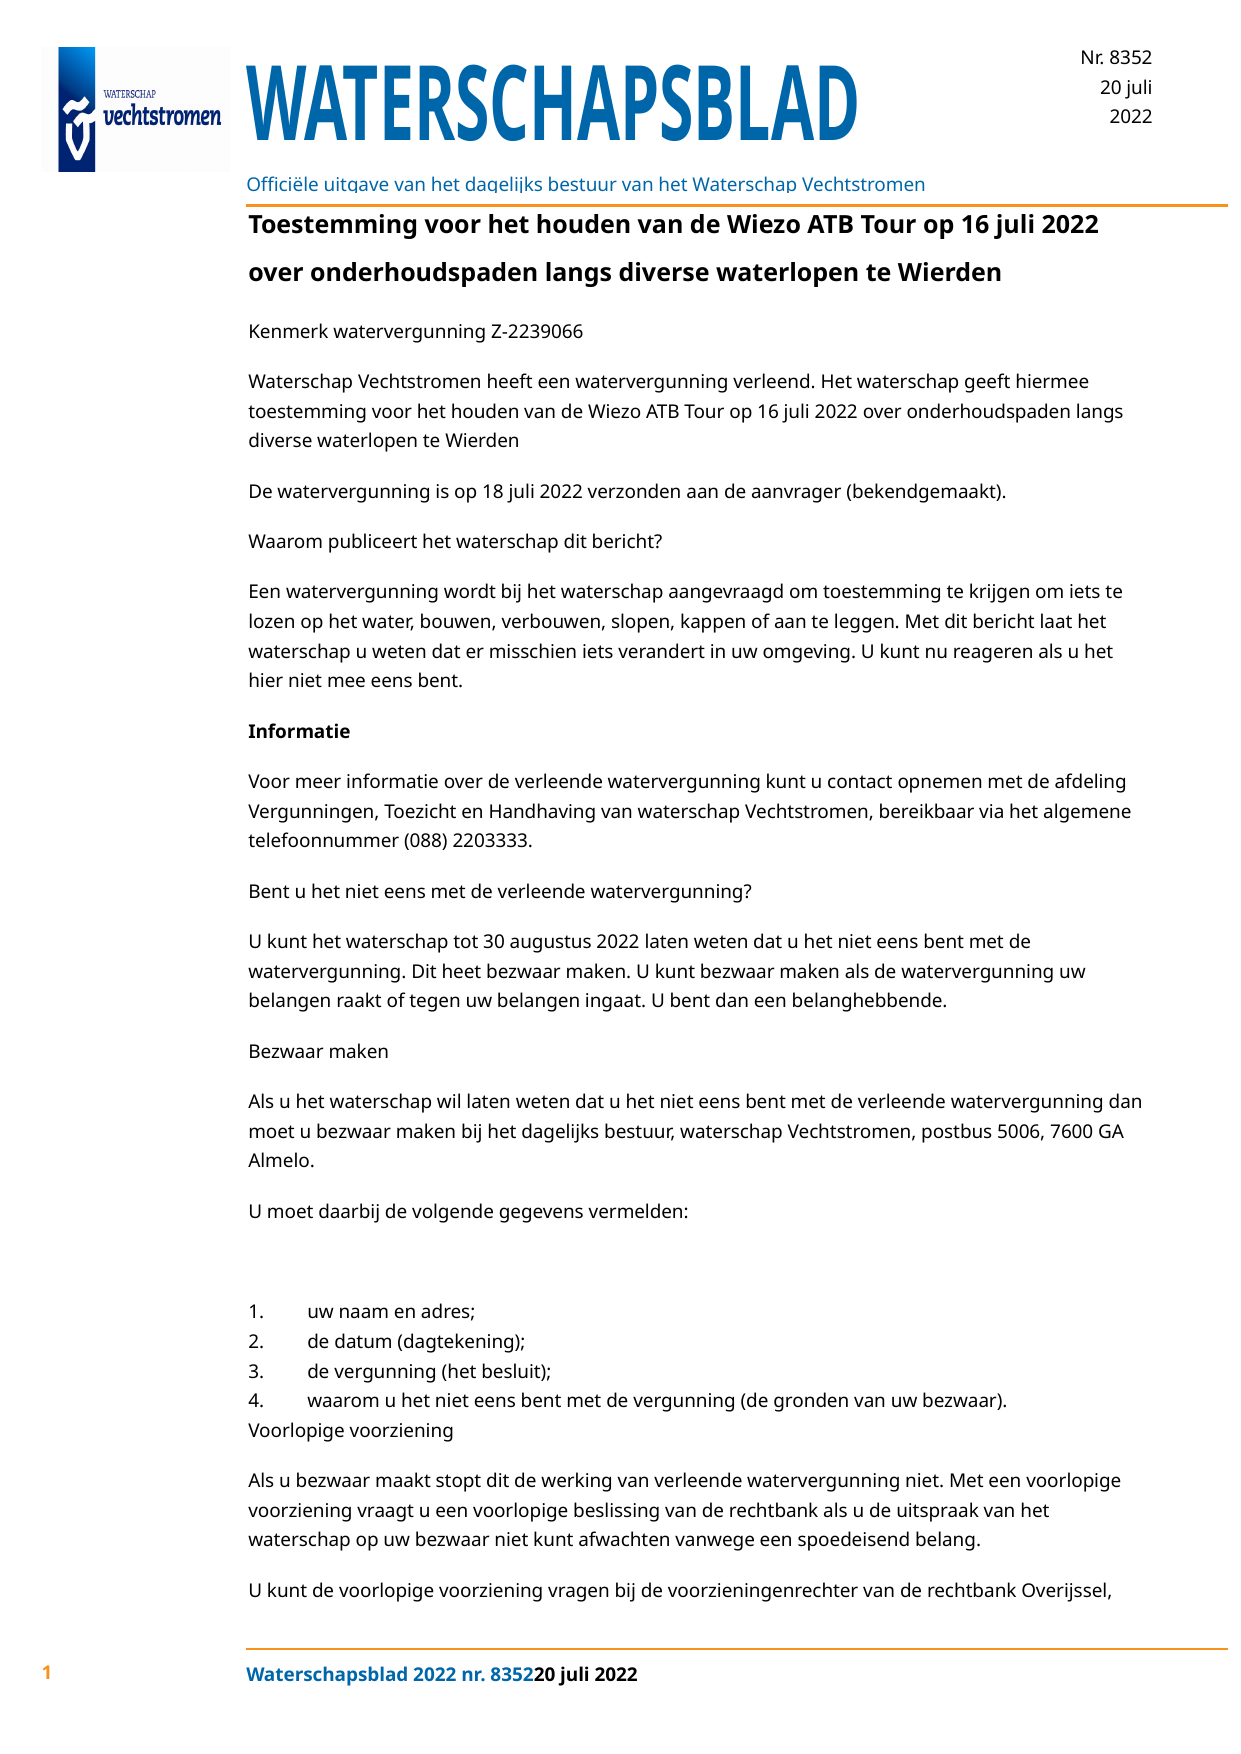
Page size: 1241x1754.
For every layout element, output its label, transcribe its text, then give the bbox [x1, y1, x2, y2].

text Waterschap Vechtstromen heeft een watervergunning verleend. Het waterschap geeft hiermee toestemming voor het houden van de Wiezo ATB Tour op 16 juli 2022 over onderhoudspaden langs diverse waterlopen te Wierden [248, 368, 1152, 453]
text Bent u het niet eens met de verleende watervergunning? [248, 878, 1152, 904]
text De watervergunning is op 18 juli 2022 verzonden aan de aanvrager (bekendgemaakt). [248, 478, 1152, 504]
text Een watervergunning wordt bij het waterschap aangevraagd om toestemming te krijgen om iets te lozen op het water, bouwen, verbouwen, slopen, kappen of aan te leggen. Met dit bericht laat het waterschap u weten dat er misschien iets verandert in uw omgeving. U kunt nu reageren als u het hier niet mee eens bent. [248, 579, 1152, 693]
text Voor meer informatie over de verleende watervergunning kunt u contact opnemen met de afdeling Vergunningen, Toezicht en Handhaving van waterschap Vechtstromen, bereikbaar via het algemene telefoonnummer (088) 2203333. [248, 768, 1152, 853]
text U moet daarbij de volgende gegevens vermelden: [248, 1198, 1152, 1224]
text U kunt de voorlopige voorziening vragen bij de voorzieningenrechter van de rechtbank Overijssel, [248, 1577, 1152, 1603]
text Als u bezwaar maakt stopt dit de werking van verleende watervergunning niet. Met een voorlopige voorziening vraagt u een voorlopige beslissing van de rechtbank als u de uitspraak van het waterschap op uw bezwaar niet kunt afwachten vanwege een spoedeisend belang. [248, 1467, 1152, 1552]
text Toestemming voor het houden van de Wiezo ATB Tour op 16 juli 2022 over onderhoudspaden langs diverse waterlopen te Wierden [248, 207, 1152, 288]
text Voorlopige voorziening [248, 1417, 1152, 1443]
text Waarom publiceert het waterschap dit bericht? [248, 528, 1152, 554]
list waarom u het niet eens bent met de vergunning (de gronden van uw bezwaar). [248, 1387, 1152, 1413]
text Als u het waterschap wil laten weten dat u het niet eens bent met de verleende watervergunning dan moet u bezwaar maken bij het dagelijks bestuur, waterschap Vechtstromen, postbus 5006, 7600 GA Almelo. [248, 1088, 1152, 1173]
picture [41, 47, 231, 172]
list uw naam en adres; [248, 1299, 1152, 1324]
text U kunt het waterschap tot 30 augustus 2022 laten weten dat u het niet eens bent met de watervergunning. Dit heet bezwaar maken. U kunt bezwaar maken als de watervergunning uw belangen raakt of tegen uw belangen ingaat. U bent dan een belanghebbende. [248, 928, 1152, 1013]
list de datum (dagtekening); [248, 1328, 1152, 1354]
text Bezwaar maken [248, 1038, 1152, 1064]
text Kenmerk watervergunning Z-2239066 [248, 318, 1152, 344]
text Informatie [248, 718, 1152, 744]
list de vergunning (het besluit); [248, 1358, 1152, 1384]
